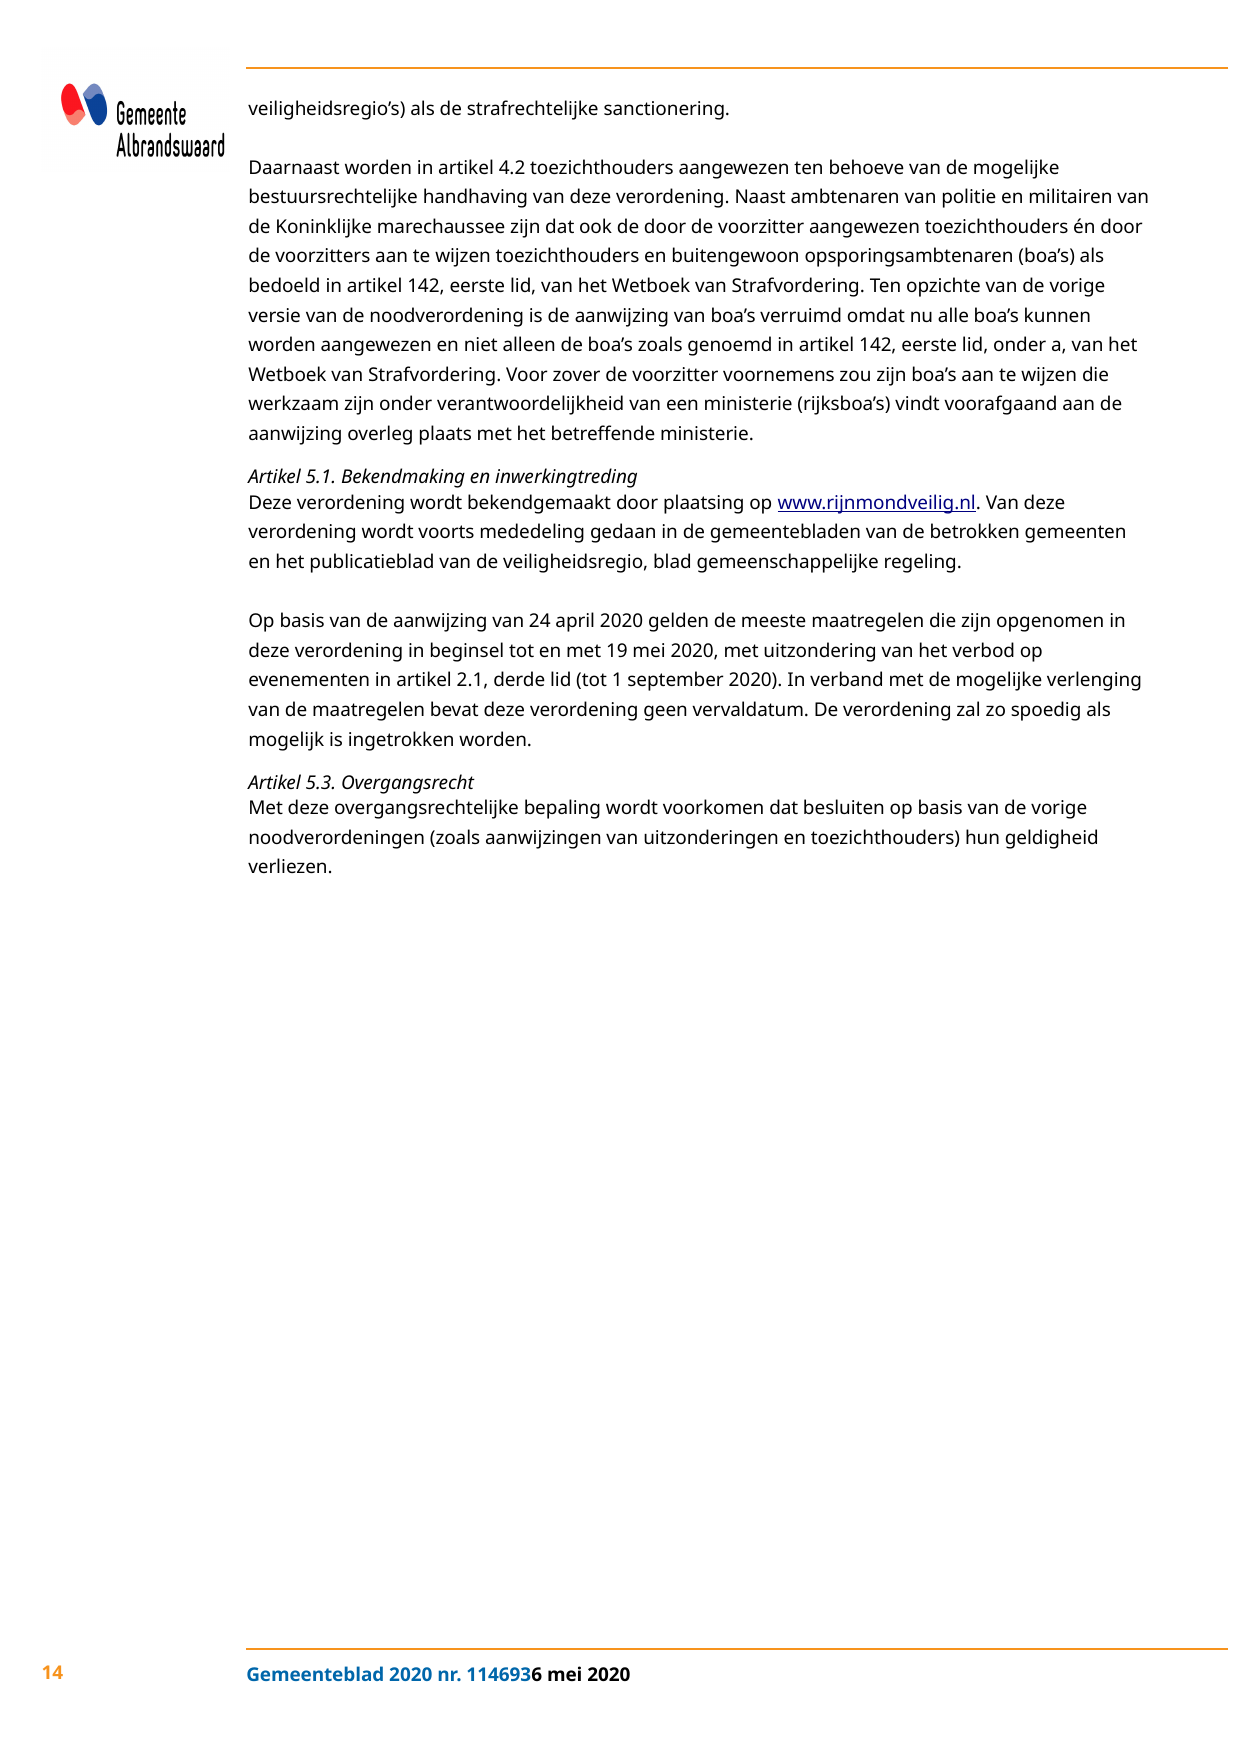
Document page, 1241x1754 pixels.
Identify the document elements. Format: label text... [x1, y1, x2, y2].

text Artikel 5.1. Bekendmaking en inwerkingtreding [248, 463, 1152, 489]
text Met deze overgangsrechtelijke bepaling wordt voorkomen dat besluiten op basis van de vorige noodverordeningen (zoals aanwijzingen van uitzonderingen en toezichthouders) hun geldigheid verliezen. [248, 794, 1152, 879]
text Daarnaast worden in artikel 4.2 toezichthouders aangewezen ten behoeve van de mogelijke bestuursrechtelijke handhaving van deze verordening. Naast ambtenaren van politie en militairen van de Koninklijke marechaussee zijn dat ook de door de voorzitter aangewezen toezichthouders én door de voorzitters aan te wijzen toezichthouders en buitengewoon opsporingsambtenaren (boa’s) als bedoeld in artikel 142, eerste lid, van het Wetboek van Strafvordering. Ten opzichte van de vorige versie van de noodverordening is de aanwijzing van boa’s verruimd omdat nu alle boa’s kunnen worden aangewezen en niet alleen de boa’s zoals genoemd in artikel 142, eerste lid, onder a, van het Wetboek van Strafvordering. Voor zover de voorzitter voornemens zou zijn boa’s aan te wijzen die werkzaam zijn onder verantwoordelijkheid van een ministerie (rijksboa’s) vindt voorafgaand aan de aanwijzing overleg plaats met het betreffende ministerie. [248, 154, 1152, 446]
picture [41, 47, 231, 172]
text Op basis van de aanwijzing van 24 april 2020 gelden de meeste maatregelen die zijn opgenomen in deze verordening in beginsel tot en met 19 mei 2020, met uitzondering van het verbod op evenementen in artikel 2.1, derde lid (tot 1 september 2020). In verband met de mogelijke verlenging van de maatregelen bevat deze verordening geen vervaldatum. De verordening zal zo spoedig als mogelijk is ingetrokken worden. [248, 607, 1152, 751]
text veiligheidsregio’s) als de strafrechtelijke sanctionering. [248, 95, 1152, 121]
text Deze verordening wordt bekendgemaakt door plaatsing op www.rijnmondveilig.nl. Van deze verordening wordt voorts mededeling gedaan in de gemeentebladen van de betrokken gemeenten en het publicatieblad van de veiligheidsregio, blad gemeenschappelijke regeling. [248, 489, 1152, 574]
text Artikel 5.3. Overgangsrecht [248, 769, 1152, 794]
